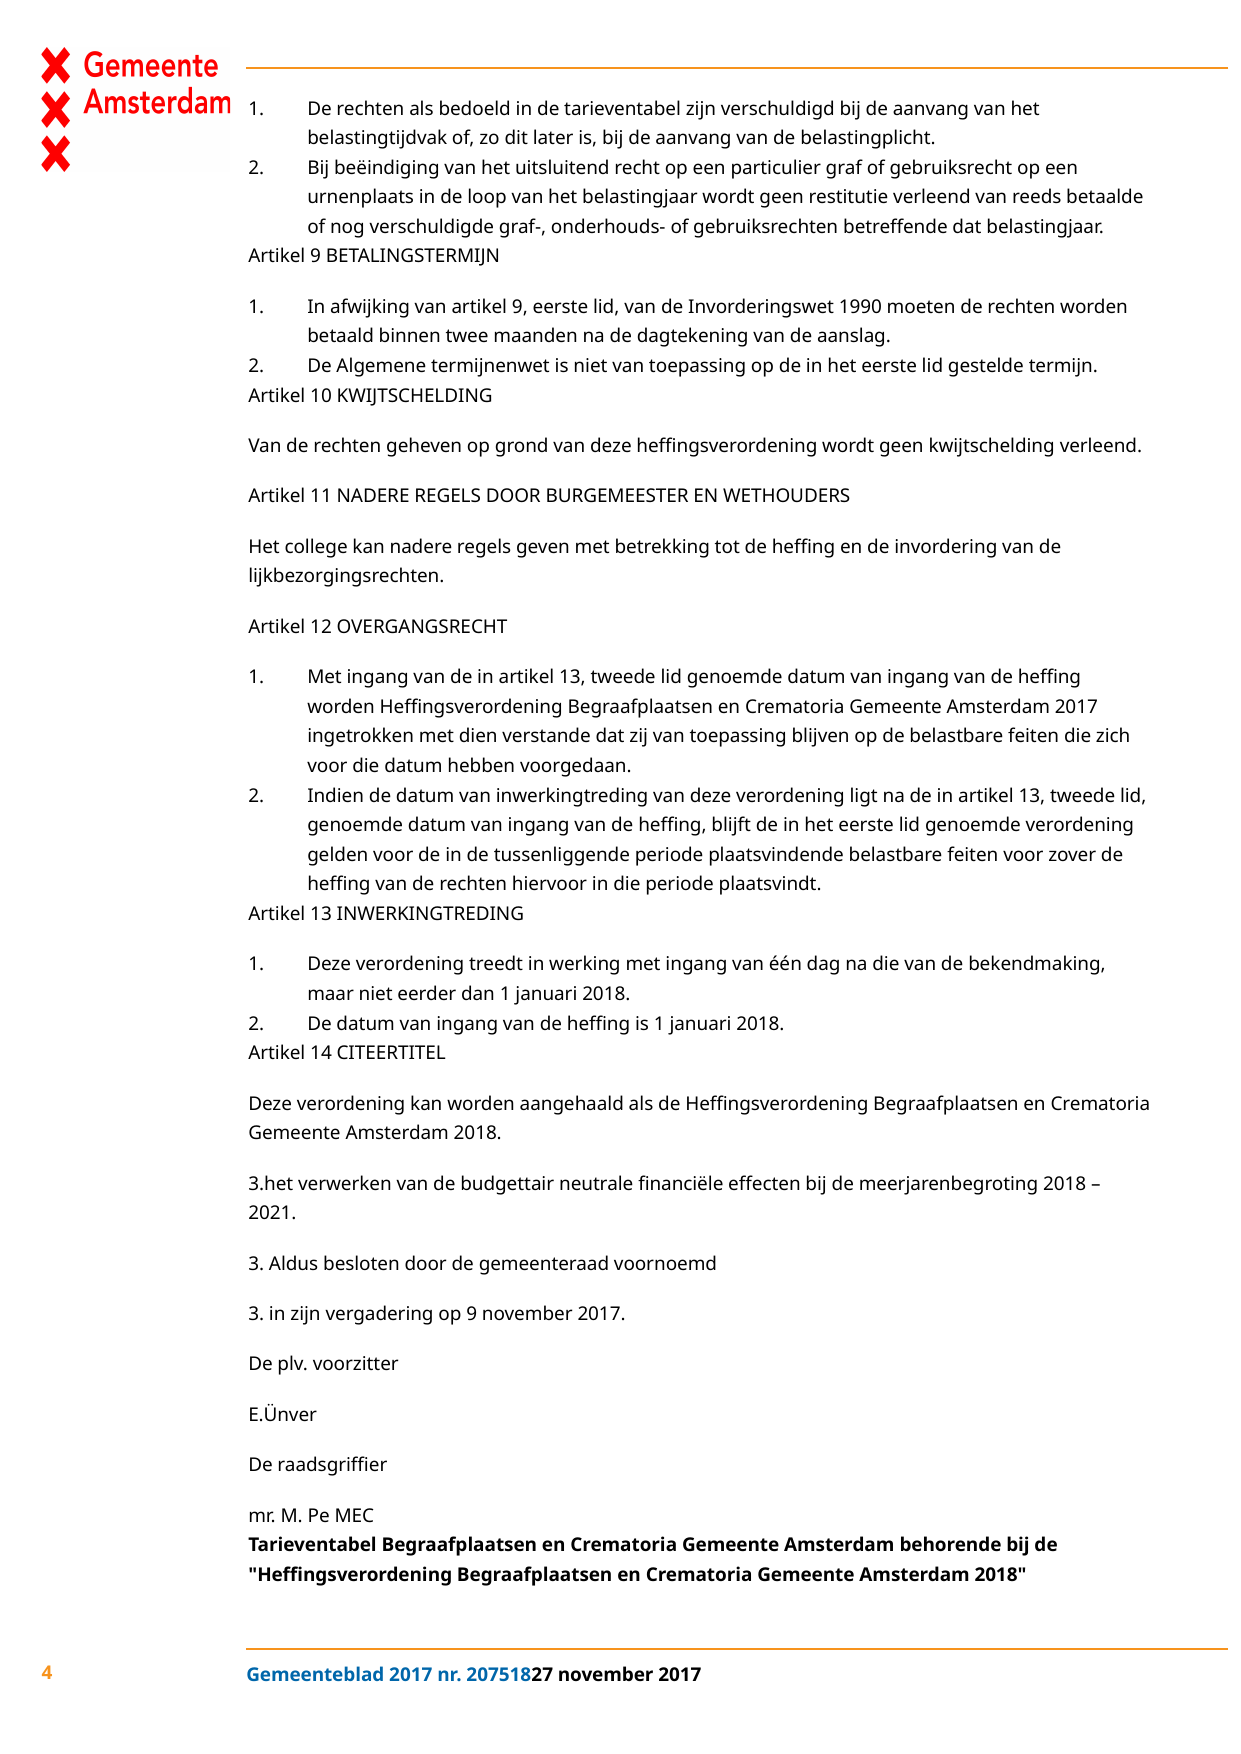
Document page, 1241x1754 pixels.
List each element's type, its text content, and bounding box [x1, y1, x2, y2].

text Artikel 12 OVERGANGSRECHT [248, 613, 1152, 639]
list In afwijking van artikel 9, eerste lid, van de Invorderingswet 1990 moeten de rechten worden betaald binnen twee maanden na de dagtekening van de aanslag. [248, 293, 1152, 348]
text De plv. voorzitter [248, 1351, 1152, 1376]
text Het college kan nadere regels geven met betrekking tot de heffing en de invordering van de lijkbezorgingsrechten. [248, 533, 1152, 588]
list De rechten als bedoeld in de tarieventabel zijn verschuldigd bij de aanvang van het belastingtijdvak of, zo dit later is, bij de aanvang van de belastingplicht. [248, 95, 1152, 150]
list Indien de datum van inwerkingtreding van deze verordening ligt na de in artikel 13, tweede lid, genoemde datum van ingang van de heffing, blijft de in het eerste lid genoemde verordening gelden voor de in de tussenliggende periode plaatsvindende belastbare feiten voor zover de heffing van de rechten hiervoor in die periode plaatsvindt. [248, 782, 1152, 896]
text Artikel 11 NADERE REGELS DOOR BURGEMEESTER EN WETHOUDERS [248, 483, 1152, 508]
text 3. Aldus besloten door de gemeenteraad voornoemd [248, 1250, 1152, 1276]
text Artikel 13 INWERKINGTREDING [248, 900, 1152, 926]
text Van de rechten geheven op grond van deze heffingsverordening wordt geen kwijtschelding verleend. [248, 432, 1152, 458]
text 3. in zijn vergadering op 9 november 2017. [248, 1300, 1152, 1326]
list Met ingang van de in artikel 13, tweede lid genoemde datum van ingang van de heffing worden Heffingsverordening Begraafplaatsen en Crematoria Gemeente Amsterdam 2017 ingetrokken met dien verstande dat zij van toepassing blijven op de belastbare feiten die zich voor die datum hebben voorgedaan. [248, 663, 1152, 778]
text mr. M. Pe MEC [248, 1502, 1152, 1528]
list De datum van ingang van de heffing is 1 januari 2018. [248, 1010, 1152, 1036]
list De Algemene termijnenwet is niet van toepassing op de in het eerste lid gestelde termijn. [248, 352, 1152, 378]
list Deze verordening treedt in werking met ingang van één dag na die van de bekendmaking, maar niet eerder dan 1 januari 2018. [248, 951, 1152, 1006]
table_header Tarieventabel Begraafplaatsen en Crematoria Gemeente Amsterdam behorende bij de "Heffingsverordening Begraafplaatsen en Crematoria Gemeente Amsterdam 2018" [248, 1532, 1152, 1587]
text E.Ünver [248, 1401, 1152, 1427]
text Artikel 9 BETALINGSTERMIJN [248, 243, 1152, 268]
text Deze verordening kan worden aangehaald als de Heffingsverordening Begraafplaatsen en Crematoria Gemeente Amsterdam 2018. [248, 1090, 1152, 1145]
text Artikel 14 CITEERTITEL [248, 1039, 1152, 1065]
text Artikel 10 KWIJTSCHELDING [248, 382, 1152, 408]
picture [41, 47, 231, 172]
text 3.het verwerken van de budgettair neutrale financiële effecten bij de meerjarenbegroting 2018 – 2021. [248, 1170, 1152, 1225]
text De raadsgriffier [248, 1451, 1152, 1477]
list Bij beëindiging van het uitsluitend recht op een particulier graf of gebruiksrecht op een urnenplaats in de loop van het belastingjaar wordt geen restitutie verleend van reeds betaalde of nog verschuldigde graf-, onderhouds- of gebruiksrechten betreffende dat belastingjaar. [248, 154, 1152, 239]
